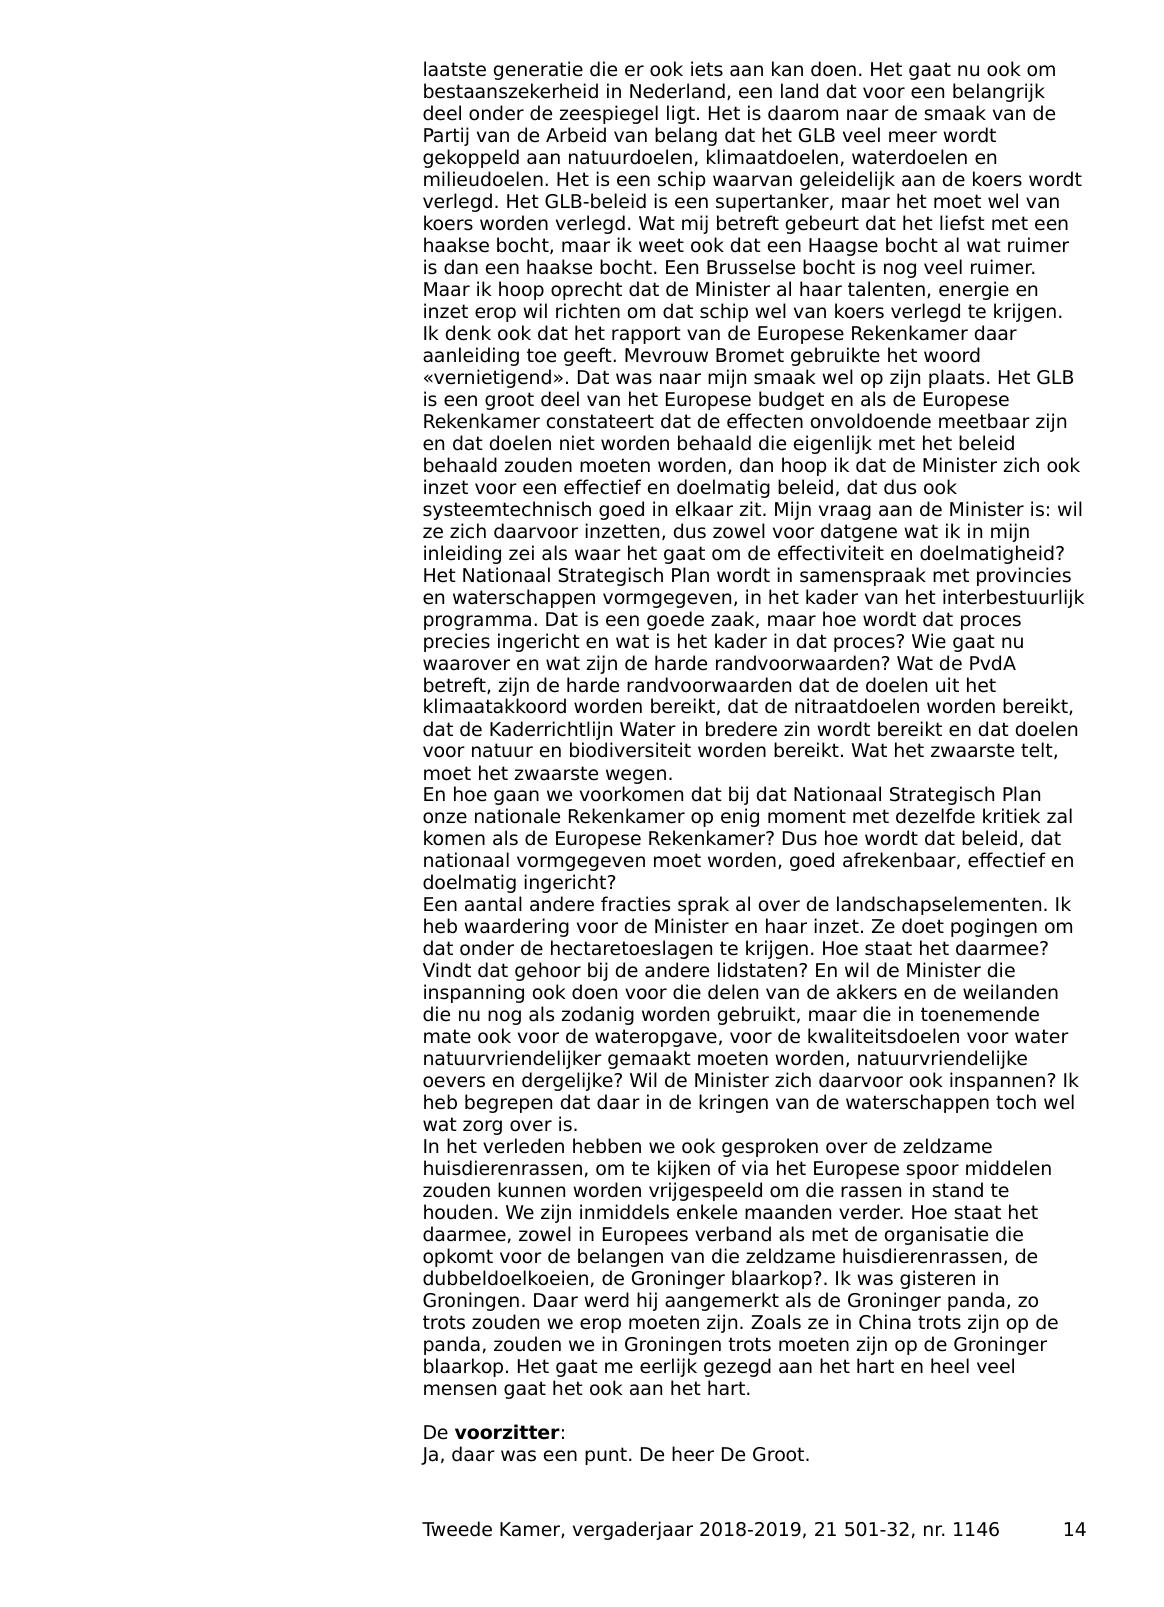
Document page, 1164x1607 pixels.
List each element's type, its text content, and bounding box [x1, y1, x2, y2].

text Een aantal andere fracties sprak al over de landschapselementen. Ik heb waardering voor de Minister en haar inzet. Ze doet pogingen om dat onder de hectaretoeslagen te krijgen. Hoe staat het daarmee? Vindt dat gehoor bij de andere lidstaten? En wil de Minister die inspanning ook doen voor die delen van de akkers en de weilanden die nu nog als zodanig worden gebruikt, maar die in toenemende mate ook voor de wateropgave, voor de kwaliteitsdoelen voor water natuurvriendelijker gemaakt moeten worden, natuurvriendelijke oevers en dergelijke? Wil de Minister zich daarvoor ook inspannen? Ik heb begrepen dat daar in de kringen van de waterschappen toch wel wat zorg over is. [422, 894, 1087, 1136]
text En hoe gaan we voorkomen dat bij dat Nationaal Strategisch Plan onze nationale Rekenkamer op enig moment met dezelfde kritiek zal komen als de Europese Rekenkamer? Dus hoe wordt dat beleid, dat nationaal vormgegeven moet worden, goed afrekenbaar, effectief en doelmatig ingericht? [422, 784, 1087, 894]
text Het Nationaal Strategisch Plan wordt in samenspraak met provincies en waterschappen vormgegeven, in het kader van het interbestuurlijk programma. Dat is een goede zaak, maar hoe wordt dat proces precies ingericht en wat is het kader in dat proces? Wie gaat nu waarover en wat zijn de harde randvoorwaarden? Wat de PvdA betreft, zijn de harde randvoorwaarden dat de doelen uit het klimaatakkoord worden bereikt, dat de nitraatdoelen worden bereikt, dat de Kaderrichtlijn Water in bredere zin wordt bereikt en dat doelen voor natuur en biodiversiteit worden bereikt. Wat het zwaarste telt, moet het zwaarste wegen. [422, 564, 1087, 784]
text Ik denk ook dat het rapport van de Europese Rekenkamer daar aanleiding toe geeft. Mevrouw Bromet gebruikte het woord «vernietigend». Dat was naar mijn smaak wel op zijn plaats. Het GLB is een groot deel van het Europese budget en als de Europese Rekenkamer constateert dat de effecten onvoldoende meetbaar zijn en dat doelen niet worden behaald die eigenlijk met het beleid behaald zouden moeten worden, dan hoop ik dat de Minister zich ook inzet voor een effectief en doelmatig beleid, dat dus ook systeemtechnisch goed in elkaar zit. Mijn vraag aan de Minister is: wil ze zich daarvoor inzetten, dus zowel voor datgene wat ik in mijn inleiding zei als waar het gaat om de effectiviteit en doelmatigheid? [422, 323, 1087, 564]
text Ja, daar was een punt. De heer De Groot. [422, 1444, 1087, 1466]
text De voorzitter: [422, 1422, 1087, 1444]
text laatste generatie die er ook iets aan kan doen. Het gaat nu ook om bestaanszekerheid in Nederland, een land dat voor een belangrijk deel onder de zeespiegel ligt. Het is daarom naar de smaak van de Partij van de Arbeid van belang dat het GLB veel meer wordt gekoppeld aan natuurdoelen, klimaatdoelen, waterdoelen en milieudoelen. Het is een schip waarvan geleidelijk aan de koers wordt verlegd. Het GLB-beleid is een supertanker, maar het moet wel van koers worden verlegd. Wat mij betreft gebeurt dat het liefst met een haakse bocht, maar ik weet ook dat een Haagse bocht al wat ruimer is dan een haakse bocht. Een Brusselse bocht is nog veel ruimer. Maar ik hoop oprecht dat de Minister al haar talenten, energie en inzet erop wil richten om dat schip wel van koers verlegd te krijgen. [422, 59, 1087, 323]
text In het verleden hebben we ook gesproken over de zeldzame huisdierenrassen, om te kijken of via het Europese spoor middelen zouden kunnen worden vrijgespeeld om die rassen in stand te houden. We zijn inmiddels enkele maanden verder. Hoe staat het daarmee, zowel in Europees verband als met de organisatie die opkomt voor de belangen van die zeldzame huisdierenrassen, de dubbeldoelkoeien, de Groninger blaarkop?. Ik was gisteren in Groningen. Daar werd hij aangemerkt als de Groninger panda, zo trots zouden we erop moeten zijn. Zoals ze in China trots zijn op de panda, zouden we in Groningen trots moeten zijn op de Groninger blaarkop. Het gaat me eerlijk gezegd aan het hart en heel veel mensen gaat het ook aan het hart. [422, 1136, 1087, 1400]
